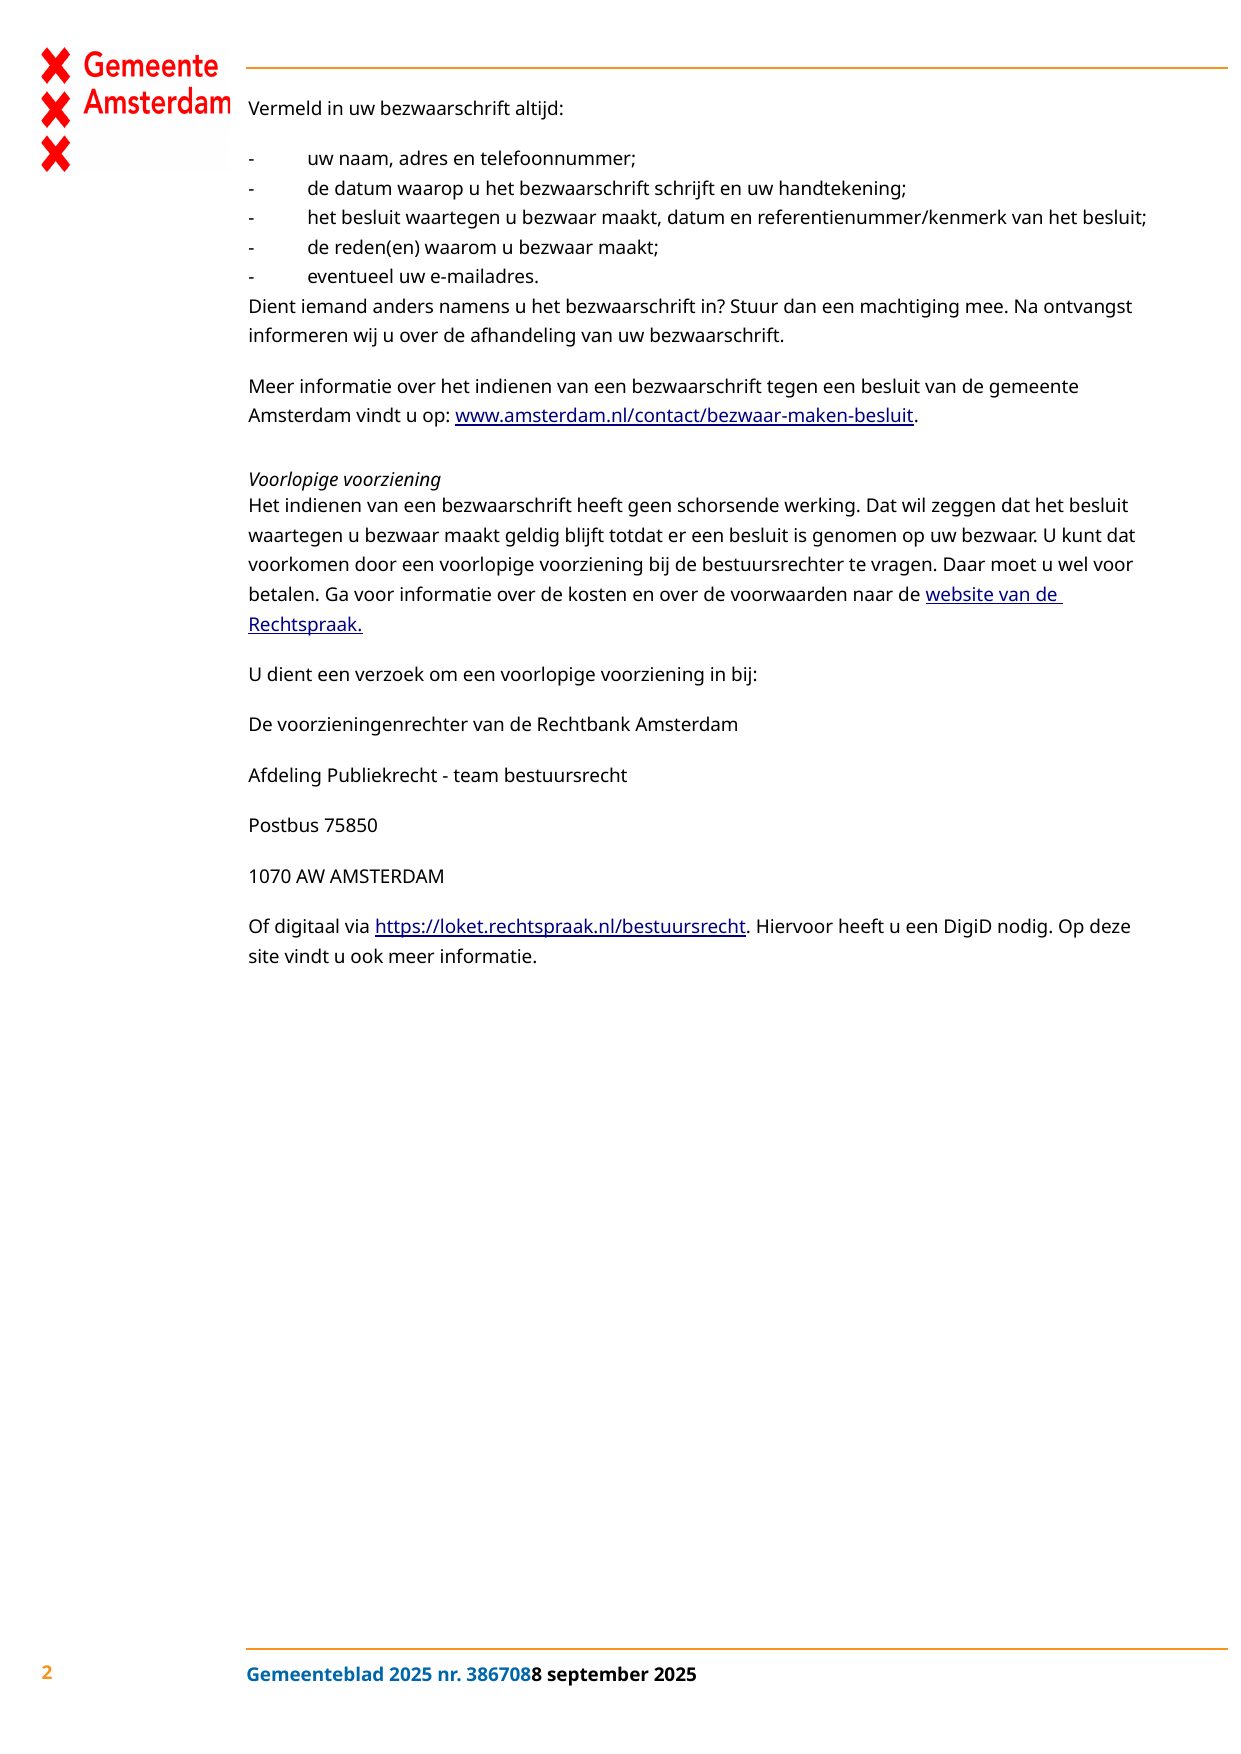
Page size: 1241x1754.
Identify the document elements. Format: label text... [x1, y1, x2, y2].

list de reden(en) waarom u bezwaar maakt; [248, 234, 1152, 260]
text Postbus 75850 [248, 812, 1152, 838]
text Afdeling Publiekrecht - team bestuursrecht [248, 762, 1152, 788]
text Voorlopige voorziening [248, 467, 1152, 492]
list de datum waarop u het bezwaarschrift schrijft en uw handtekening; [248, 175, 1152, 201]
text Dient iemand anders namens u het bezwaarschrift in? Stuur dan een machtiging mee. Na ontvangst informeren wij u over de afhandeling van uw bezwaarschrift. [248, 293, 1152, 348]
text Meer informatie over het indienen van een bezwaarschrift tegen een besluit van de gemeente Amsterdam vindt u op: www.amsterdam.nl/contact/bezwaar-maken-besluit. [248, 373, 1152, 428]
list eventueel uw e-mailadres. [248, 263, 1152, 289]
text 1070 AW AMSTERDAM [248, 863, 1152, 888]
text De voorzieningenrechter van de Rechtbank Amsterdam [248, 712, 1152, 737]
list uw naam, adres en telefoonnummer; [248, 145, 1152, 171]
text Het indienen van een bezwaarschrift heeft geen schorsende werking. Dat wil zeggen dat het besluit waartegen u bezwaar maakt geldig blijft totdat er een besluit is genomen op uw bezwaar. U kunt dat voorkomen door een voorlopige voorziening bij de bestuursrechter te vragen. Daar moet u wel voor betalen. Ga voor informatie over de kosten en over de voorwaarden naar de website van de Rechtspraak. [248, 492, 1152, 636]
text U dient een verzoek om een voorlopige voorziening in bij: [248, 661, 1152, 687]
text Vermeld in uw bezwaarschrift altijd: [248, 95, 1152, 121]
list het besluit waartegen u bezwaar maakt, datum en referentienummer/kenmerk van het besluit; [248, 204, 1152, 230]
picture [41, 47, 231, 172]
text Of digitaal via https://loket.rechtspraak.nl/bestuursrecht. Hiervoor heeft u een DigiD nodig. Op deze site vindt u ook meer informatie. [248, 913, 1152, 968]
